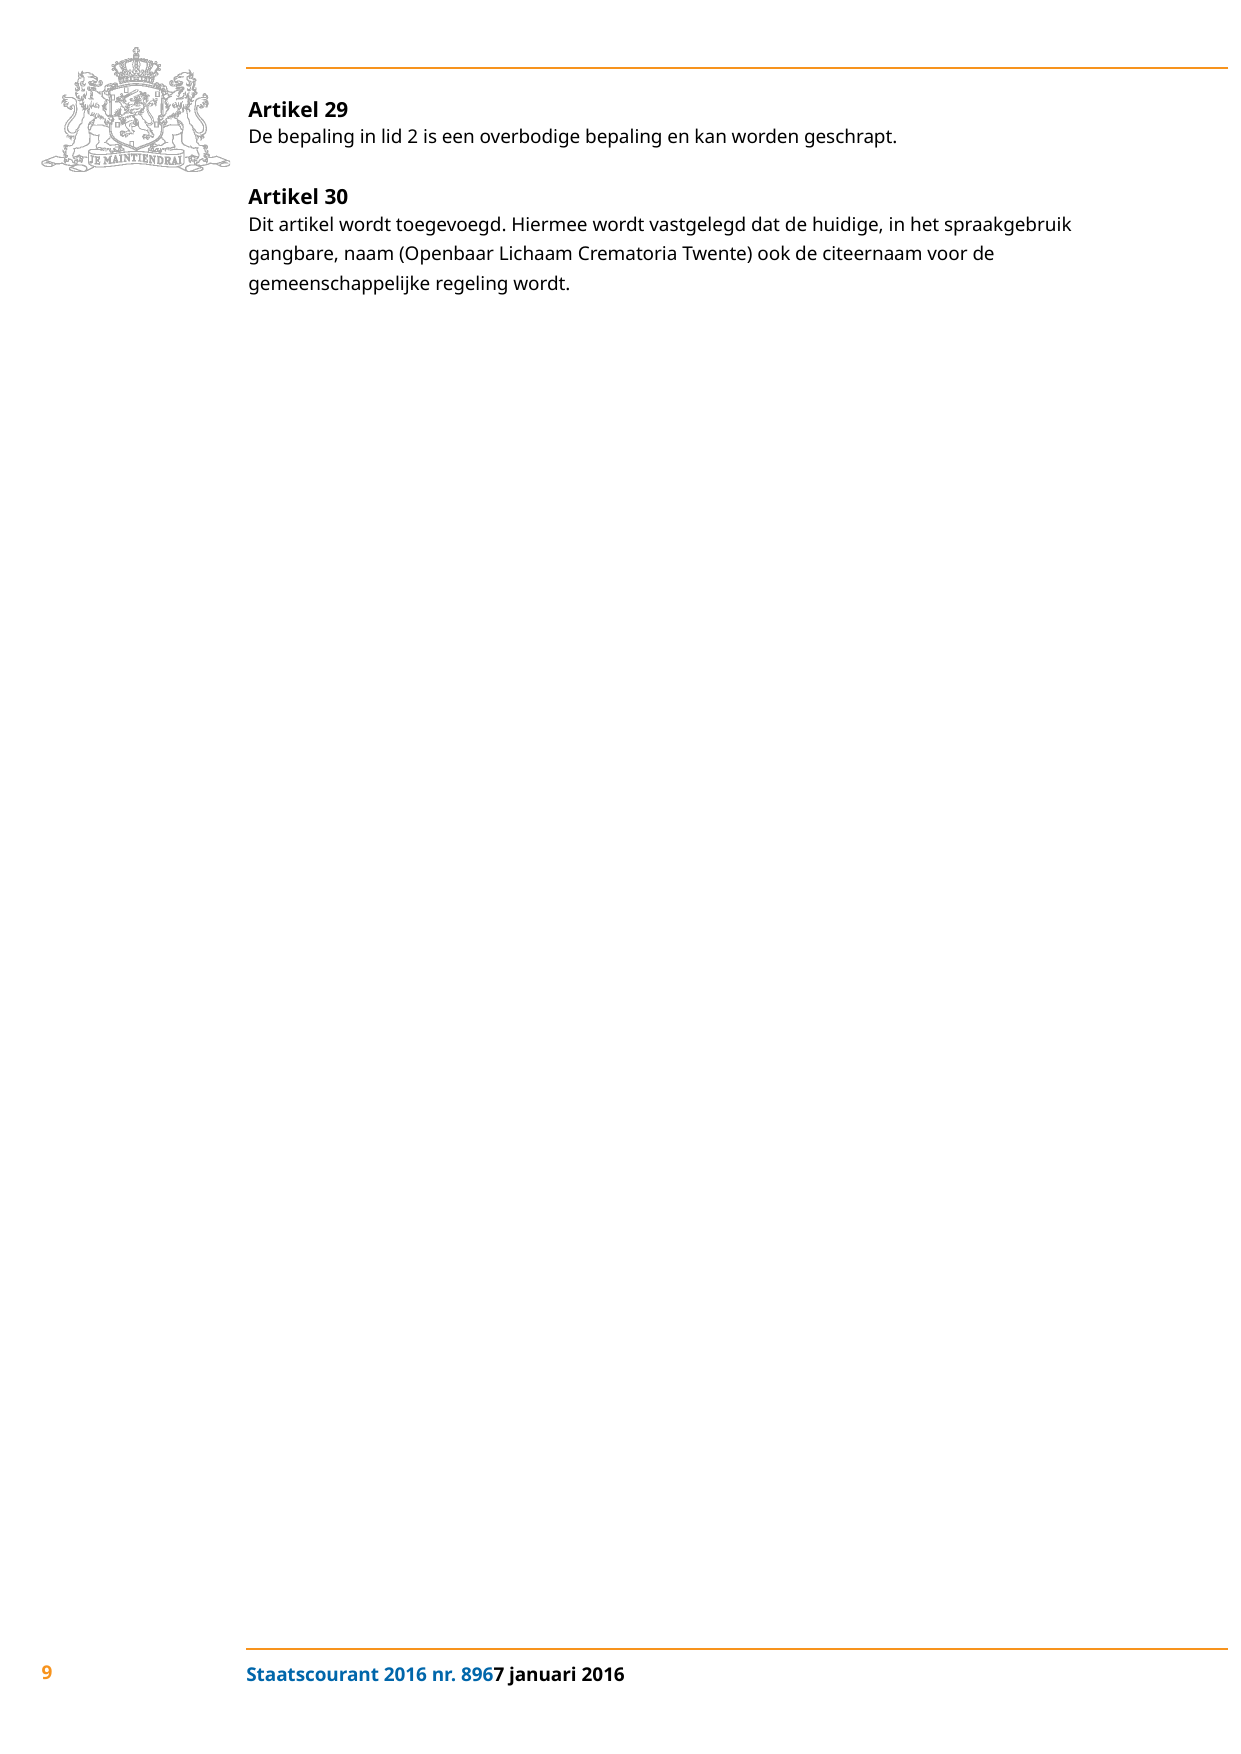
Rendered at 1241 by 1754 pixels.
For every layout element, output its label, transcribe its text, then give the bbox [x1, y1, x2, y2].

text Artikel 29 [248, 95, 1152, 123]
picture [41, 47, 231, 172]
text Artikel 30 [248, 182, 1152, 211]
text De bepaling in lid 2 is een overbodige bepaling en kan worden geschrapt. [248, 123, 1152, 149]
text Dit artikel wordt toegevoegd. Hiermee wordt vastgelegd dat de huidige, in het spraakgebruik gangbare, naam (Openbaar Lichaam Crematoria Twente) ook de citeernaam voor de gemeenschappelijke regeling wordt. [248, 211, 1152, 296]
